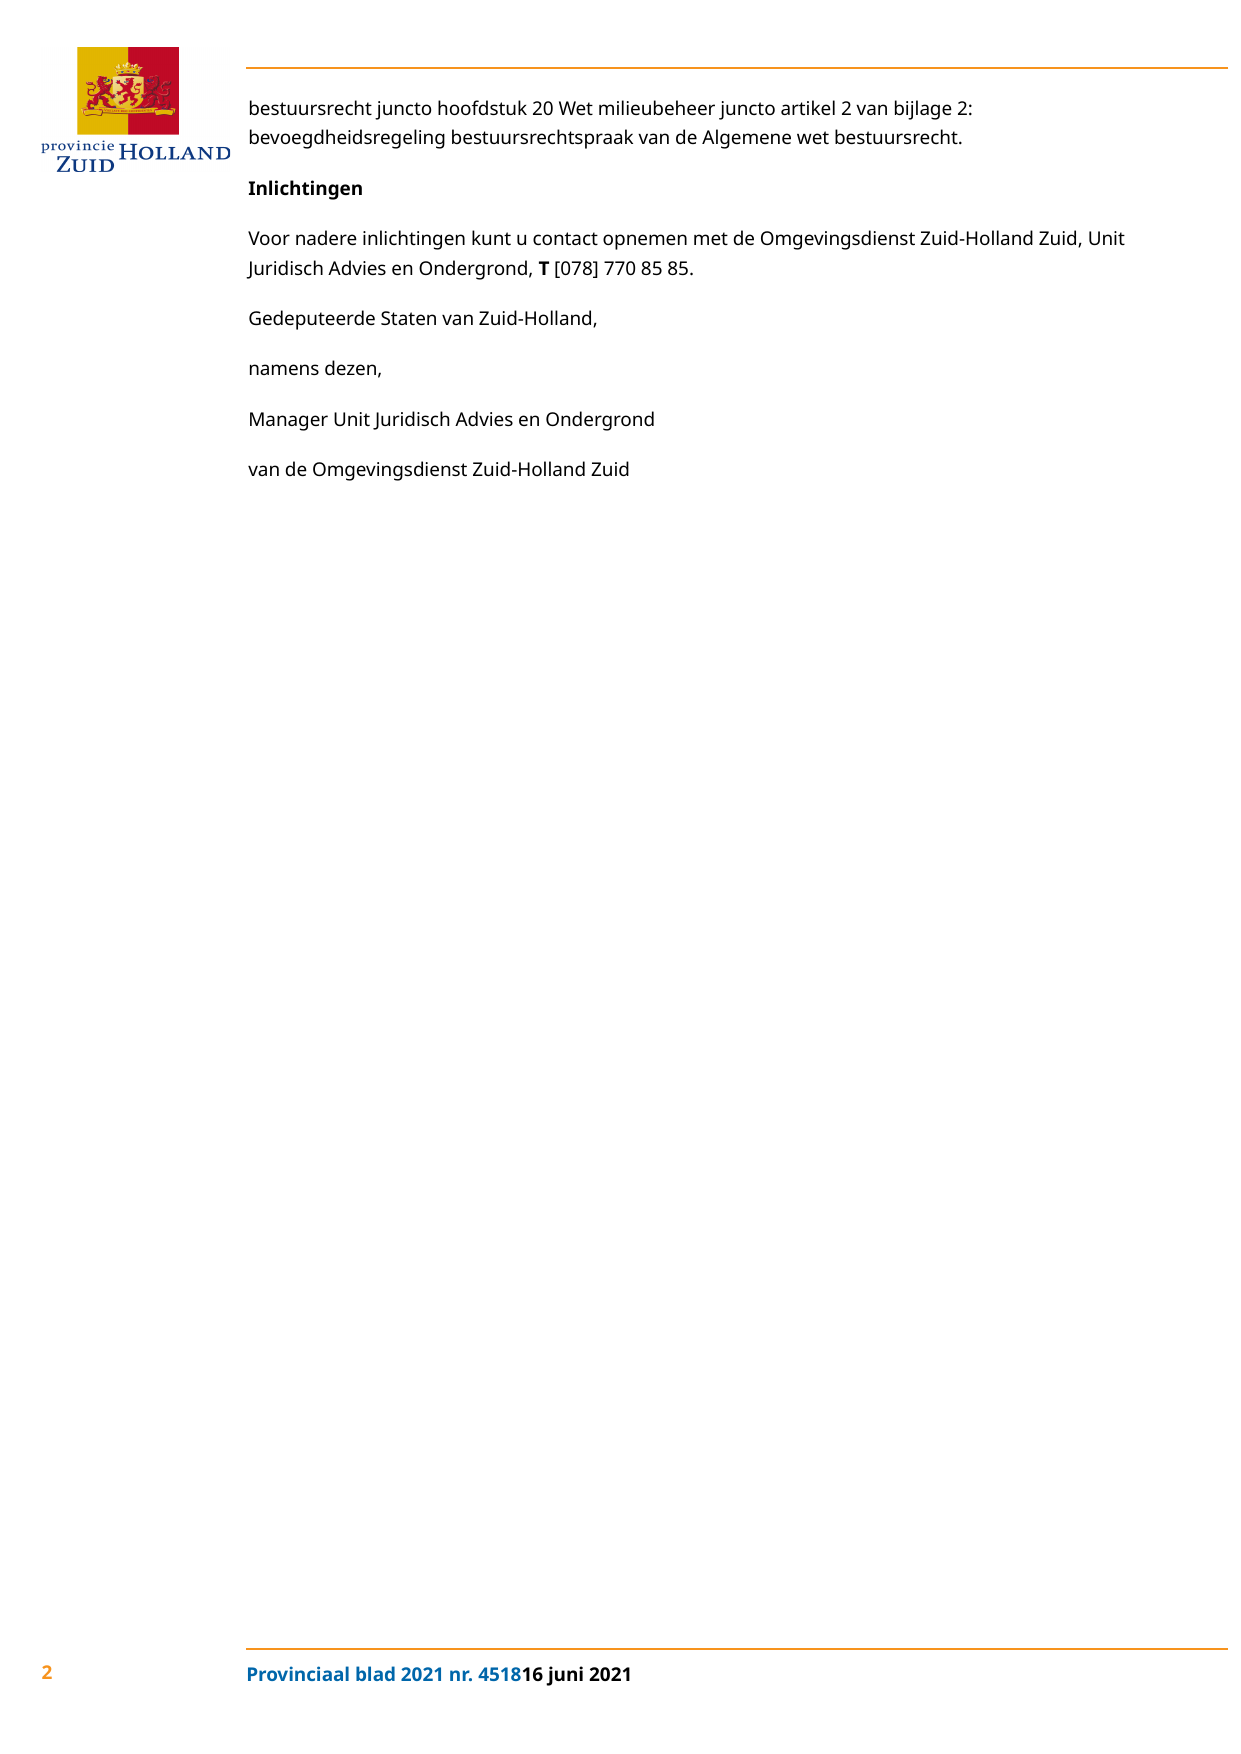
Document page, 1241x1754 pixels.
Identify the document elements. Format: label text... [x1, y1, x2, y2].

text namens dezen, [248, 356, 1152, 381]
picture [41, 47, 231, 172]
text Gedeputeerde Staten van Zuid-Holland, [248, 305, 1152, 331]
text bestuursrecht juncto hoofdstuk 20 Wet milieubeheer juncto artikel 2 van bijlage 2: bevoegdheidsregeling bestuursrechtspraak van de Algemene wet bestuursrecht. [248, 95, 1152, 150]
text Inlichtingen [248, 175, 1152, 201]
text Manager Unit Juridisch Advies en Ondergrond [248, 406, 1152, 432]
text van de Omgevingsdienst Zuid-Holland Zuid [248, 456, 1152, 482]
text Voor nadere inlichtingen kunt u contact opnemen met de Omgevingsdienst Zuid-Holland Zuid, Unit Juridisch Advies en Ondergrond, T [078] 770 85 85. [248, 225, 1152, 281]
